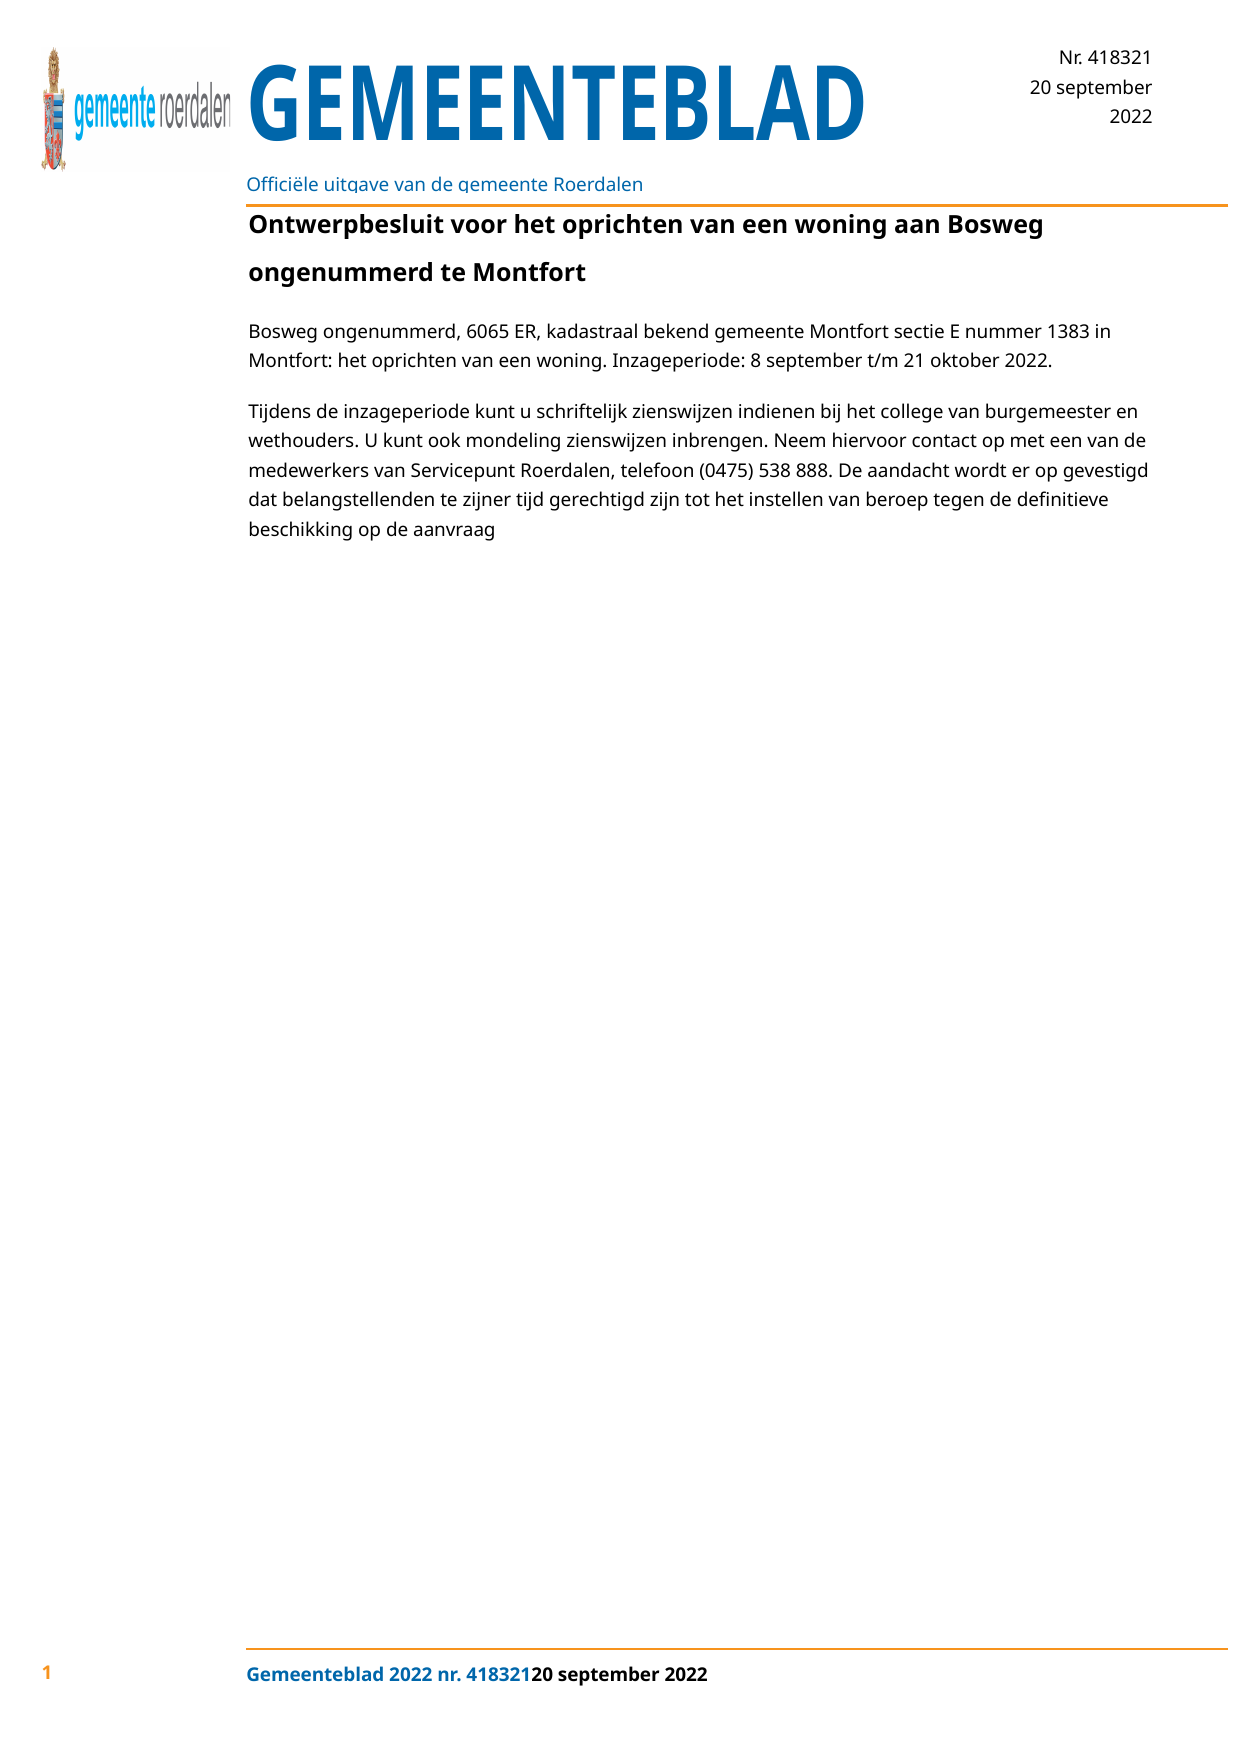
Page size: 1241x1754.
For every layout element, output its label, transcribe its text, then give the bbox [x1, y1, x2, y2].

text Ontwerpbesluit voor het oprichten van een woning aan Bosweg ongenummerd te Montfort [248, 207, 1152, 288]
text Bosweg ongenummerd, 6065 ER, kadastraal bekend gemeente Montfort sectie E nummer 1383 in Montfort: het oprichten van een woning. Inzageperiode: 8 september t/m 21 oktober 2022. [248, 318, 1152, 373]
text Tijdens de inzageperiode kunt u schriftelijk zienswijzen indienen bij het college van burgemeester en wethouders. U kunt ook mondeling zienswijzen inbrengen. Neem hiervoor contact op met een van de medewerkers van Servicepunt Roerdalen, telefoon (0475) 538 888. De aandacht wordt er op gevestigd dat belangstellenden te zijner tijd gerechtigd zijn tot het instellen van beroep tegen de definitieve beschikking op de aanvraag [248, 398, 1152, 542]
picture [41, 47, 231, 172]
